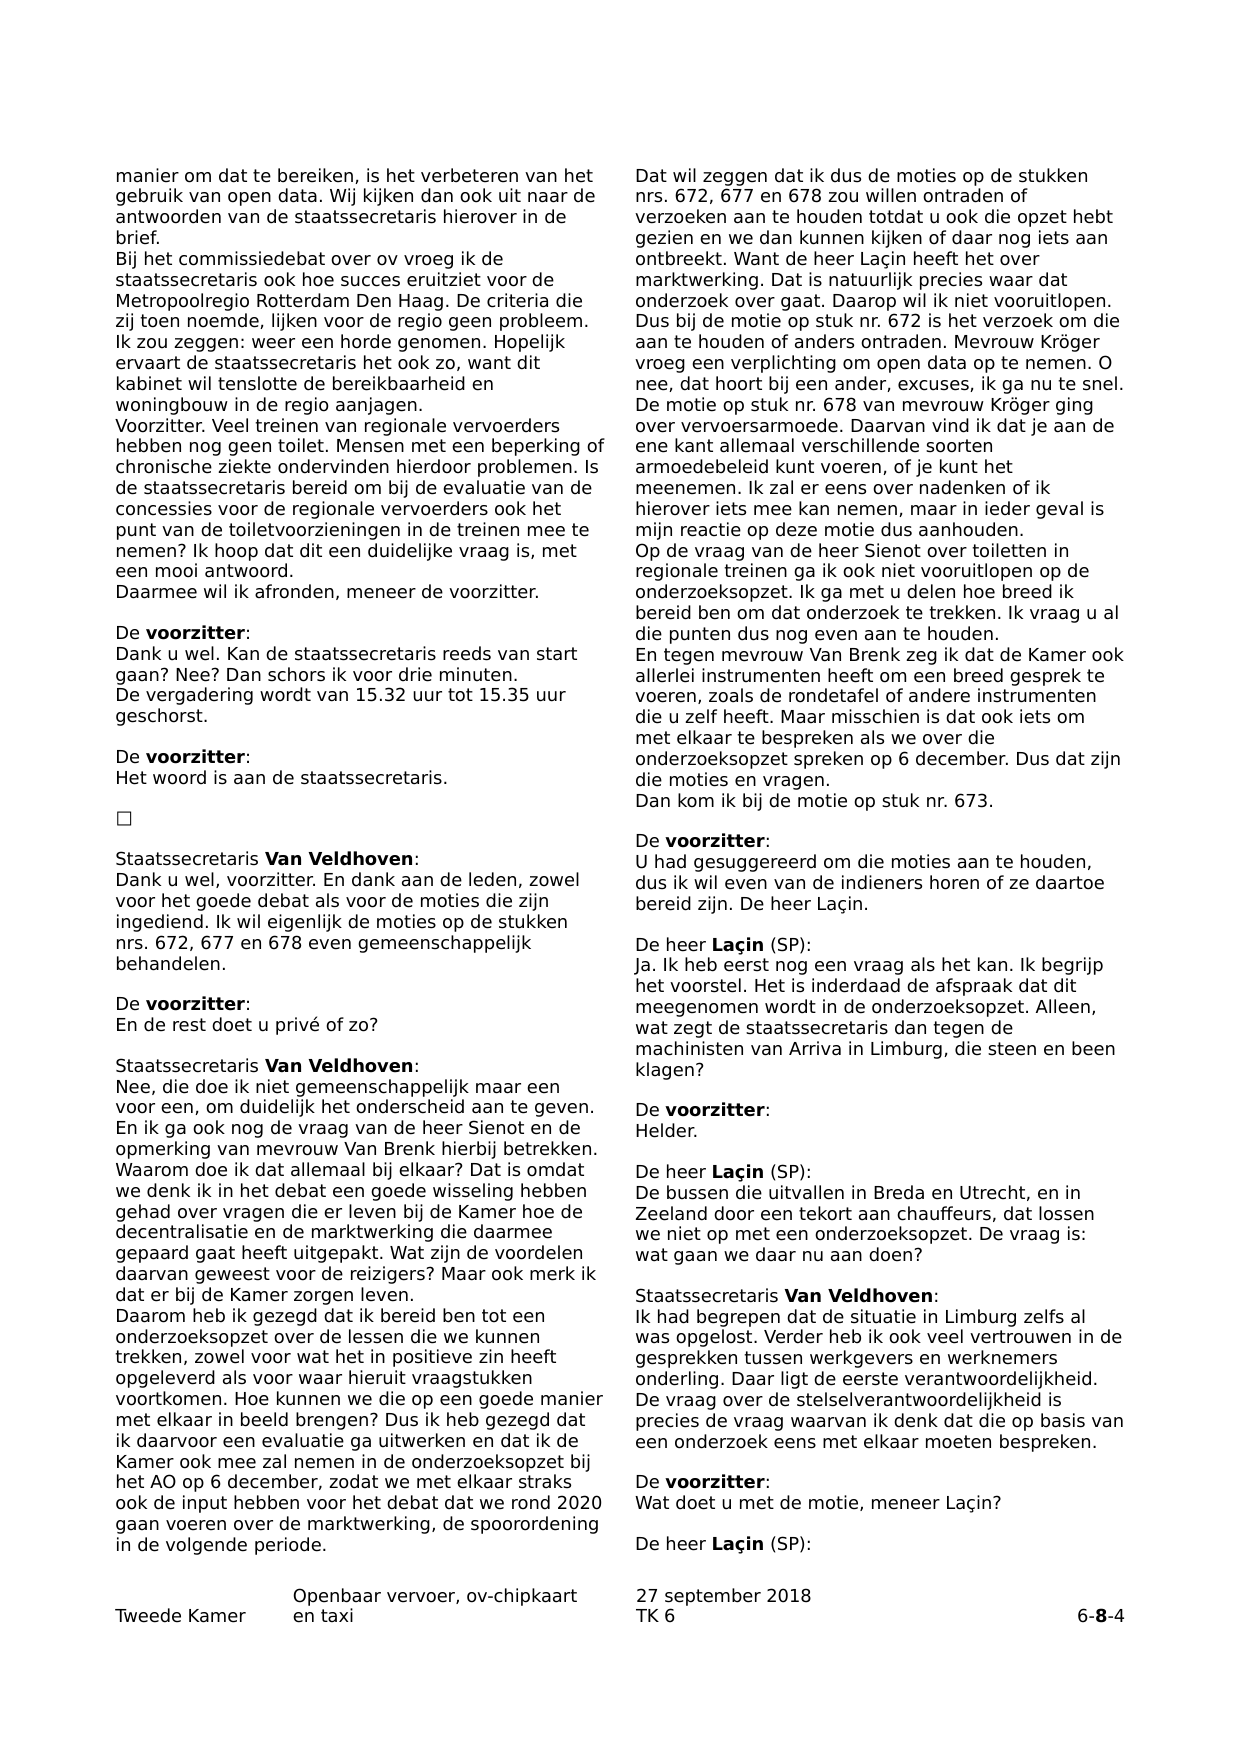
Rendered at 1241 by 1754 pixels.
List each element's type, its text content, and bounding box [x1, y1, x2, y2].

text Daarmee wil ik afronden, meneer de voorzitter. [115, 582, 605, 603]
text Dank u wel. Kan de staatssecretaris reeds van start gaan? Nee? Dan schors ik voor drie minuten. [115, 643, 605, 685]
text De motie op stuk nr. 678 van mevrouw Kröger ging over vervoersarmoede. Daarvan vind ik dat je aan de ene kant allemaal verschillende soorten armoedebeleid kunt voeren, of je kunt het meenemen. Ik zal er eens over nadenken of ik hierover iets mee kan nemen, maar in ieder geval is mijn reactie op deze motie dus aanhouden. [635, 394, 1125, 540]
text Het woord is aan de staatssecretaris. [115, 768, 605, 788]
text De heer Laçin (SP): [635, 934, 1125, 955]
text Ja. Ik heb eerst nog een vraag als het kan. Ik begrijp het voorstel. Het is inderdaad de afspraak dat dit meegenomen wordt in de onderzoeksopzet. Alleen, wat zegt de staatssecretaris dan tegen de machinisten van Arriva in Limburg, die steen en been klagen? [635, 955, 1125, 1080]
text De heer Laçin (SP): [635, 1162, 1125, 1182]
text De vergadering wordt van 15.32 uur tot 15.35 uur geschorst. [115, 685, 605, 727]
text De voorzitter: [635, 831, 1125, 852]
text En de rest doet u privé of zo? [115, 1015, 605, 1036]
text Staatssecretaris Van Veldhoven: [635, 1286, 1125, 1306]
text Voorzitter. Veel treinen van regionale vervoerders hebben nog geen toilet. Mensen met een beperking of chronische ziekte ondervinden hierdoor problemen. Is de staatssecretaris bereid om bij de evaluatie van de concessies voor de regionale vervoerders ook het punt van de toiletvoorzieningen in de treinen mee te nemen? Ik hoop dat dit een duidelijke vraag is, met een mooi antwoord. [115, 415, 605, 582]
text De bussen die uitvallen in Breda en Utrecht, en in Zeeland door een tekort aan chauffeurs, dat lossen we niet op met een onderzoeksopzet. De vraag is: wat gaan we daar nu aan doen? [635, 1182, 1125, 1266]
text U had gesuggereerd om die moties aan te houden, dus ik wil even van de indieners horen of ze daartoe bereid zijn. De heer Laçin. [635, 852, 1125, 914]
text De heer Laçin (SP): [635, 1534, 1125, 1554]
text De voorzitter: [115, 623, 605, 643]
text Staatssecretaris Van Veldhoven: [115, 849, 605, 870]
text Helder. [635, 1121, 1125, 1142]
text De voorzitter: [635, 1100, 1125, 1121]
text De voorzitter: [635, 1472, 1125, 1493]
text ⬜ [115, 808, 605, 829]
text Nee, die doe ik niet gemeenschappelijk maar een voor een, om duidelijk het onderscheid aan te geven. En ik ga ook nog de vraag van de heer Sienot en de opmerking van mevrouw Van Brenk hierbij betrekken. Waarom doe ik dat allemaal bij elkaar? Dat is omdat we denk ik in het debat een goede wisseling hebben gehad over vragen die er leven bij de Kamer hoe de decentralisatie en de marktwerking die daarmee gepaard gaat heeft uitgepakt. Wat zijn de voordelen daarvan geweest voor de reizigers? Maar ook merk ik dat er bij de Kamer zorgen leven. [115, 1076, 605, 1306]
text Ik had begrepen dat de situatie in Limburg zelfs al was opgelost. Verder heb ik ook veel vertrouwen in de gesprekken tussen werkgevers en werknemers onderling. Daar ligt de eerste verantwoordelijkheid. De vraag over de stelselverantwoordelijkheid is precies de vraag waarvan ik denk dat die op basis van een onderzoek eens met elkaar moeten bespreken. [635, 1306, 1125, 1452]
text En tegen mevrouw Van Brenk zeg ik dat de Kamer ook allerlei instrumenten heeft om een breed gesprek te voeren, zoals de rondetafel of andere instrumenten die u zelf heeft. Maar misschien is dat ook iets om met elkaar te bespreken als we over die onderzoeksopzet spreken op 6 december. Dus dat zijn die moties en vragen. [635, 644, 1125, 790]
text Staatssecretaris Van Veldhoven: [115, 1056, 605, 1076]
text Dank u wel, voorzitter. En dank aan de leden, zowel voor het goede debat als voor de moties die zijn ingediend. Ik wil eigenlijk de moties op de stukken nrs. 672, 677 en 678 even gemeenschappelijk behandelen. [115, 870, 605, 974]
text De voorzitter: [115, 994, 605, 1015]
text Bij het commissiedebat over ov vroeg ik de staatssecretaris ook hoe succes eruitziet voor de Metropoolregio Rotterdam Den Haag. De criteria die zij toen noemde, lijken voor de regio geen probleem. Ik zou zeggen: weer een horde genomen. Hopelijk ervaart de staatssecretaris het ook zo, want dit kabinet wil tenslotte de bereikbaarheid en woningbouw in de regio aanjagen. [115, 249, 605, 415]
text manier om dat te bereiken, is het verbeteren van het gebruik van open data. Wij kijken dan ook uit naar de antwoorden van de staatssecretaris hierover in de brief. [115, 165, 605, 249]
text De voorzitter: [115, 747, 605, 768]
text Dan kom ik bij de motie op stuk nr. 673. [635, 790, 1125, 811]
text Wat doet u met de motie, meneer Laçin? [635, 1493, 1125, 1514]
text Op de vraag van de heer Sienot over toiletten in regionale treinen ga ik ook niet vooruitlopen op de onderzoeksopzet. Ik ga met u delen hoe breed ik bereid ben om dat onderzoek te trekken. Ik vraag u al die punten dus nog even aan te houden. [635, 540, 1125, 644]
text Dat wil zeggen dat ik dus de moties op de stukken nrs. 672, 677 en 678 zou willen ontraden of verzoeken aan te houden totdat u ook die opzet hebt gezien en we dan kunnen kijken of daar nog iets aan ontbreekt. Want de heer Laçin heeft het over marktwerking. Dat is natuurlijk precies waar dat onderzoek over gaat. Daarop wil ik niet vooruitlopen. Dus bij de motie op stuk nr. 672 is het verzoek om die aan te houden of anders ontraden. Mevrouw Kröger vroeg een verplichting om open data op te nemen. O nee, dat hoort bij een ander, excuses, ik ga nu te snel. [635, 165, 1125, 394]
text Daarom heb ik gezegd dat ik bereid ben tot een onderzoeksopzet over de lessen die we kunnen trekken, zowel voor wat het in positieve zin heeft opgeleverd als voor waar hieruit vraagstukken voortkomen. Hoe kunnen we die op een goede manier met elkaar in beeld brengen? Dus ik heb gezegd dat ik daarvoor een evaluatie ga uitwerken en dat ik de Kamer ook mee zal nemen in de onderzoeksopzet bij het AO op 6 december, zodat we met elkaar straks ook de input hebben voor het debat dat we rond 2020 gaan voeren over de marktwerking, de spoorordening in de volgende periode. [115, 1306, 605, 1556]
